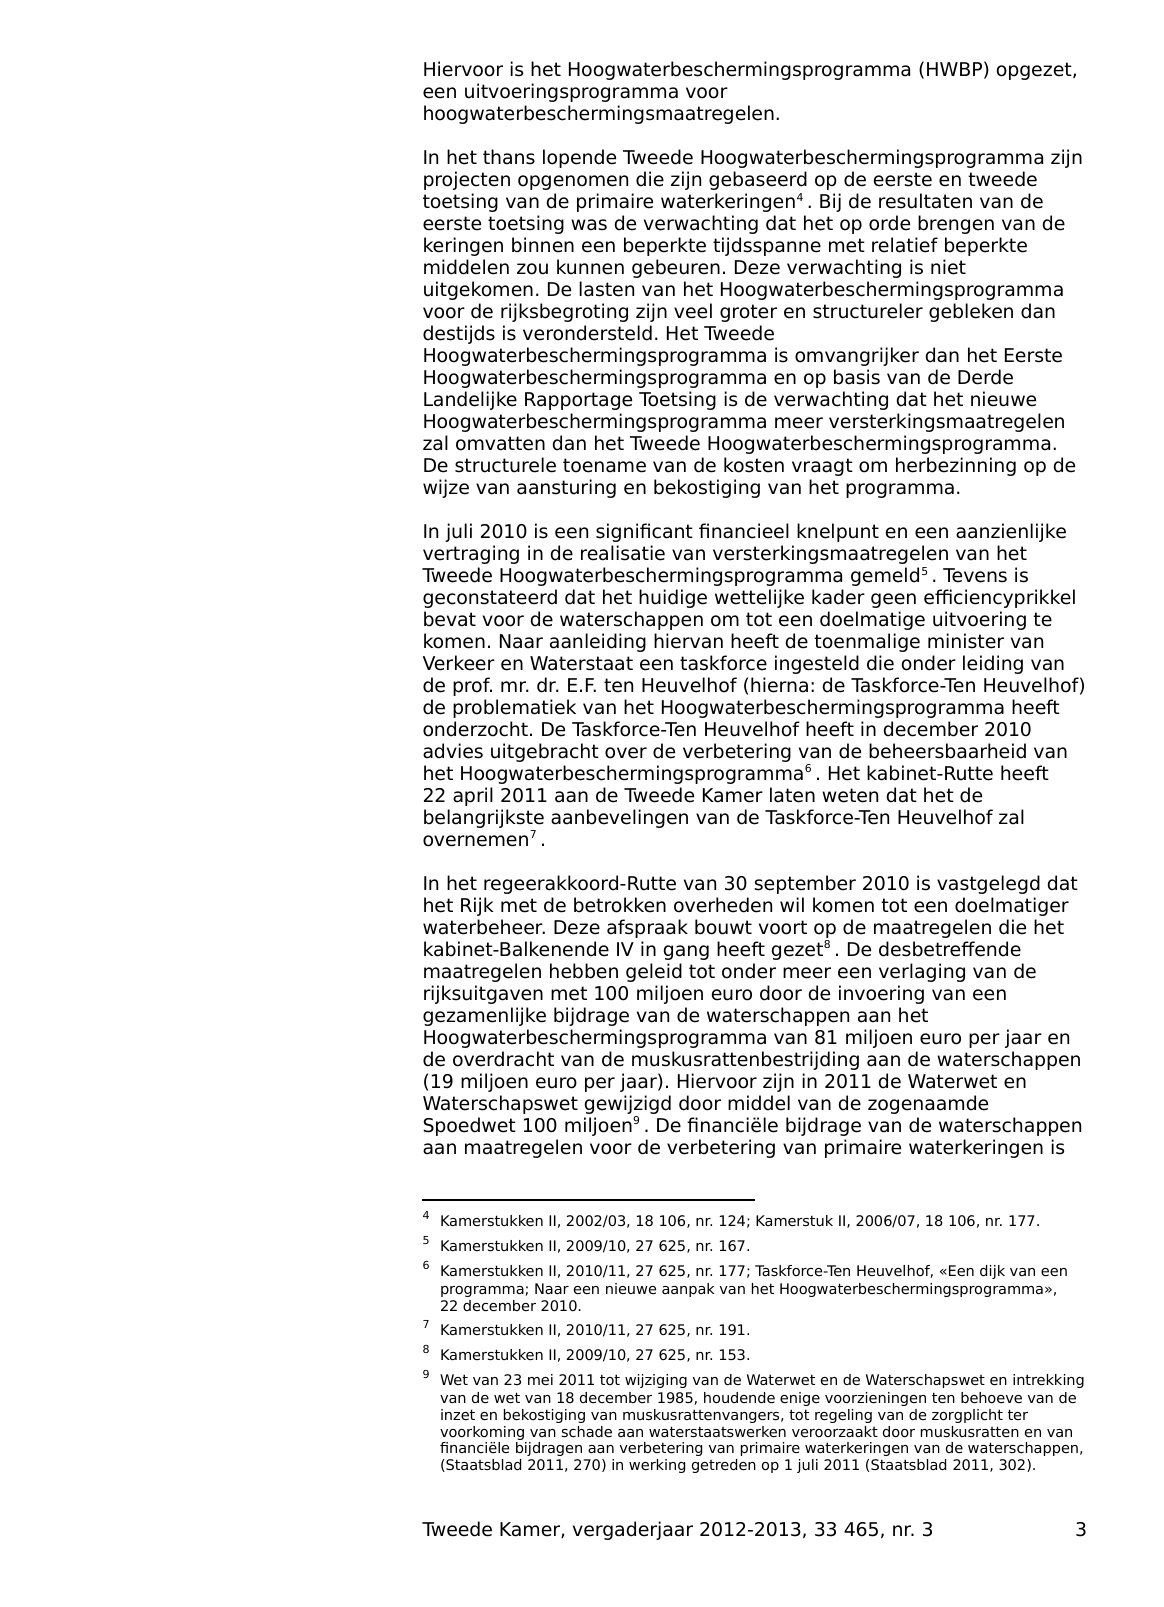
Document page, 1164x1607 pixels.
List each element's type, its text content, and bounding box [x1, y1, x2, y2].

text In juli 2010 is een significant financieel knelpunt en een aanzienlijke vertraging in de realisatie van versterkingsmaatregelen van het Tweede Hoogwaterbeschermingsprogramma gemeld. Tevens is geconstateerd dat het huidige wettelijke kader geen efficiencyprikkel bevat voor de waterschappen om tot een doelmatige uitvoering te komen. Naar aanleiding hiervan heeft de toenmalige minister van Verkeer en Waterstaat een taskforce ingesteld die onder leiding van de prof. mr. dr. E.F. ten Heuvelhof (hierna: de Taskforce-Ten Heuvelhof) de problematiek van het Hoogwaterbeschermingsprogramma heeft onderzocht. De Taskforce-Ten Heuvelhof heeft in december 2010 advies uitgebracht over de verbetering van de beheersbaarheid van het Hoogwaterbeschermingsprogramma. Het kabinet-Rutte heeft 22 april 2011 aan de Tweede Kamer laten weten dat het de belangrijkste aanbevelingen van de Taskforce-Ten Heuvelhof zal overnemen. [422, 521, 1087, 851]
text Hiervoor is het Hoogwaterbeschermingsprogramma (HWBP) opgezet, een uitvoeringsprogramma voor hoogwaterbeschermingsmaatregelen. [422, 59, 1087, 125]
text Kamerstukken II, 2009/10, 27 625, nr. 167. [422, 1234, 1087, 1256]
text Kamerstukken II, 2002/03, 18 106, nr. 124; Kamerstuk II, 2006/07, 18 106, nr. 177. [422, 1209, 1087, 1231]
text In het regeerakkoord-Rutte van 30 september 2010 is vastgelegd dat het Rijk met de betrokken overheden wil komen tot een doelmatiger waterbeheer. Deze afspraak bouwt voort op de maatregelen die het kabinet-Balkenende IV in gang heeft gezet. De desbetreffende maatregelen hebben geleid tot onder meer een verlaging van de rijksuitgaven met 100 miljoen euro door de invoering van een gezamenlijke bijdrage van de waterschappen aan het Hoogwaterbeschermingsprogramma van 81 miljoen euro per jaar en de overdracht van de muskusrattenbestrijding aan de waterschappen (19 miljoen euro per jaar). Hiervoor zijn in 2011 de Waterwet en Waterschapswet gewijzigd door middel van de zogenaamde Spoedwet 100 miljoen. De financiële bijdrage van de waterschappen aan maatregelen voor de verbetering van primaire waterkeringen is [422, 873, 1087, 1159]
text Kamerstukken II, 2010/11, 27 625, nr. 177; Taskforce-Ten Heuvelhof, «Een dijk van een programma; Naar een nieuwe aanpak van het Hoogwaterbeschermingsprogramma», 22 december 2010. [422, 1259, 1087, 1315]
text In het thans lopende Tweede Hoogwaterbeschermingsprogramma zijn projecten opgenomen die zijn gebaseerd op de eerste en tweede toetsing van de primaire waterkeringen. Bij de resultaten van de eerste toetsing was de verwachting dat het op orde brengen van de keringen binnen een beperkte tijdsspanne met relatief beperkte middelen zou kunnen gebeuren. Deze verwachting is niet uitgekomen. De lasten van het Hoogwaterbeschermingsprogramma voor de rijksbegroting zijn veel groter en structureler gebleken dan destijds is verondersteld. Het Tweede Hoogwaterbeschermingsprogramma is omvangrijker dan het Eerste Hoogwaterbeschermingsprogramma en op basis van de Derde Landelijke Rapportage Toetsing is de verwachting dat het nieuwe Hoogwaterbeschermingsprogramma meer versterkingsmaatregelen zal omvatten dan het Tweede Hoogwaterbeschermingsprogramma. De structurele toename van de kosten vraagt om herbezinning op de wijze van aansturing en bekostiging van het programma. [422, 147, 1087, 499]
text Kamerstukken II, 2010/11, 27 625, nr. 191. [422, 1318, 1087, 1340]
text Wet van 23 mei 2011 tot wijziging van de Waterwet en de Waterschapswet en intrekking van de wet van 18 december 1985, houdende enige voorzieningen ten behoeve van de inzet en bekostiging van muskusrattenvangers, tot regeling van de zorgplicht ter voorkoming van schade aan waterstaatswerken veroorzaakt door muskusratten en van financiële bijdragen aan verbetering van primaire waterkeringen van de waterschappen, (Staatsblad 2011, 270) in werking getreden op 1 juli 2011 (Staatsblad 2011, 302). [422, 1368, 1087, 1474]
text Kamerstukken II, 2009/10, 27 625, nr. 153. [422, 1343, 1087, 1365]
